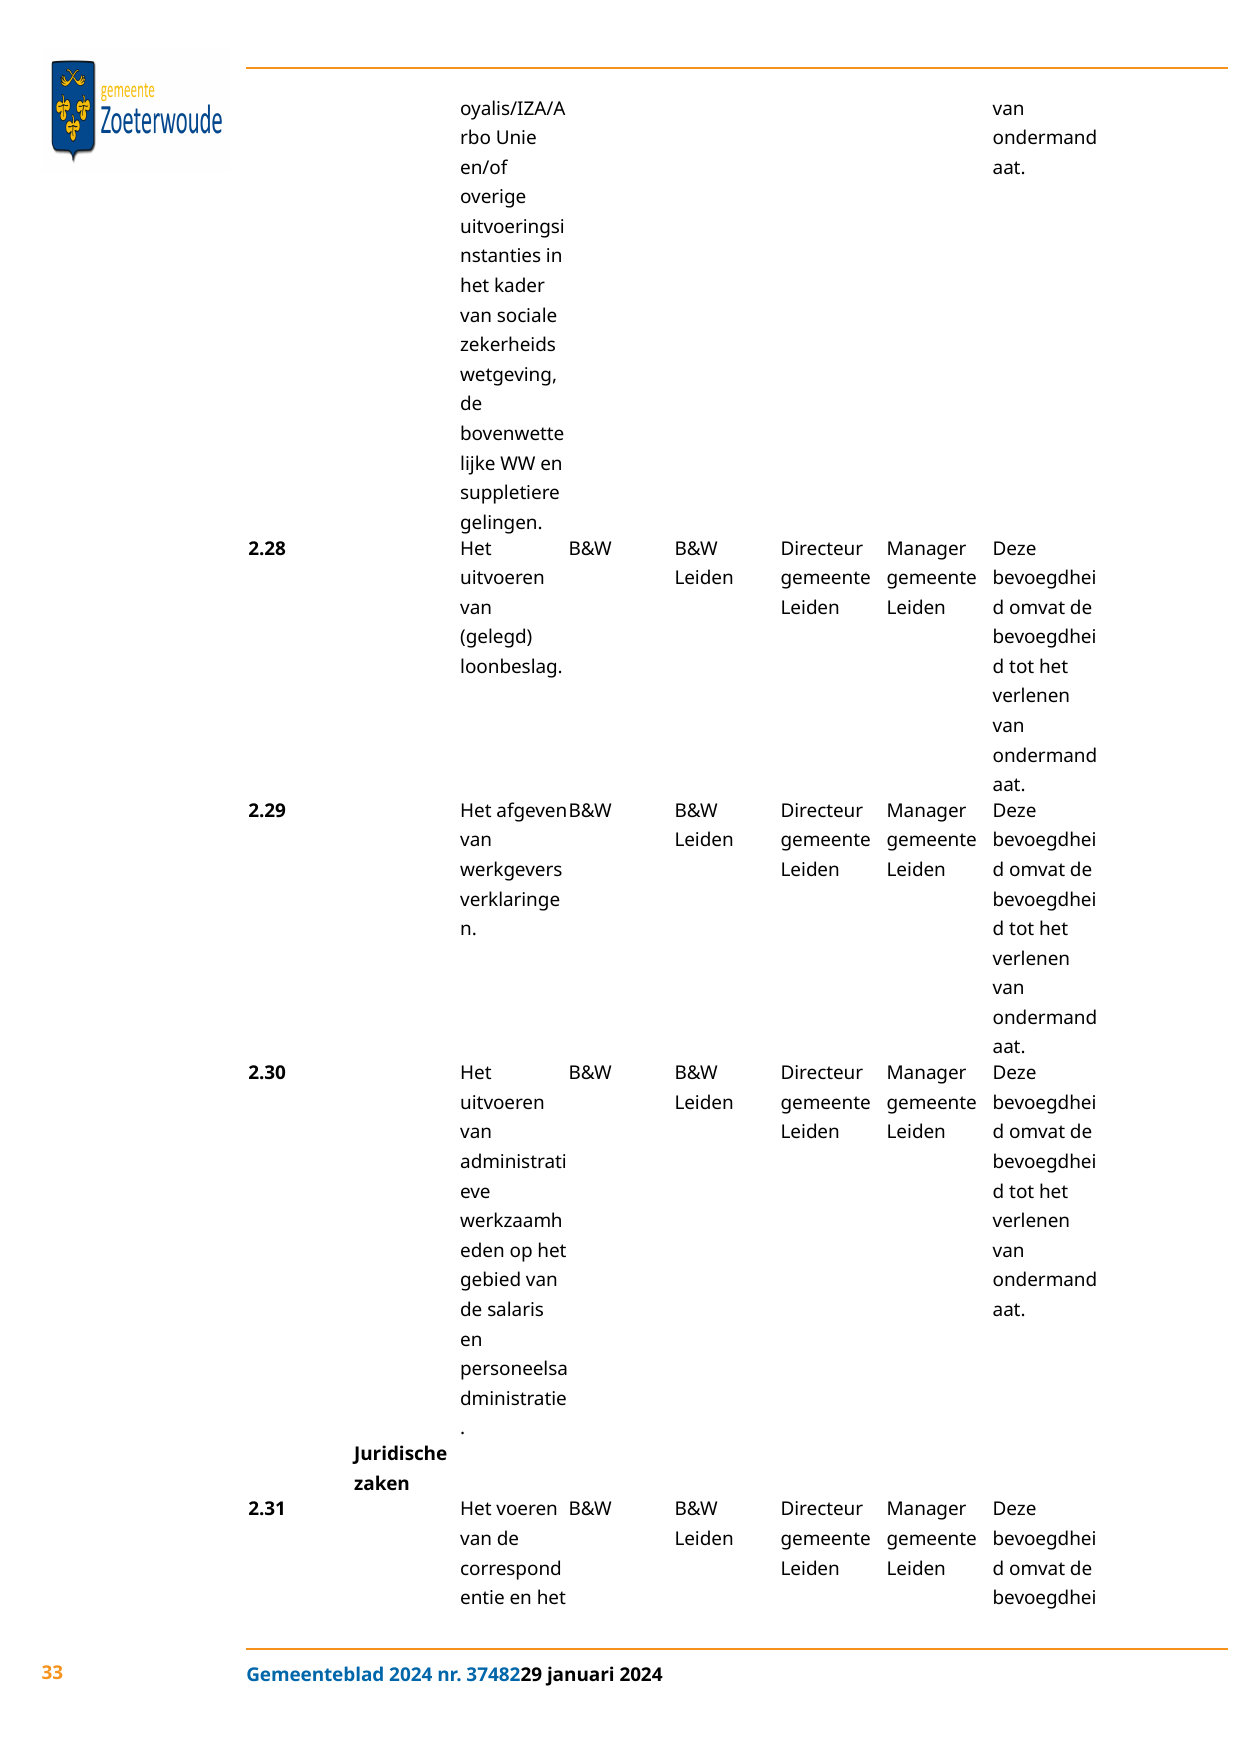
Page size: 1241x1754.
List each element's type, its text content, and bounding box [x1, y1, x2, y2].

table_cell 2.28 [248, 535, 354, 797]
table_cell Juridische zaken [354, 1440, 460, 1496]
table_cell [780, 1440, 886, 1496]
table_cell Manager gemeente Leiden [886, 1496, 992, 1610]
table_cell Het uitvoeren van administratieve werkzaamheden op het gebied van de salaris en personeelsadministratie. [460, 1060, 568, 1440]
table_cell Deze bevoegdheid omvat de bevoegdhei [993, 1496, 1098, 1610]
picture [41, 47, 231, 172]
table_cell Directeur gemeente Leiden [780, 1496, 886, 1610]
table_cell [354, 535, 460, 797]
table_cell oyalis/IZA/Arbo Unie en/of overige uitvoeringsinstanties in het kader van sociale zekerheidswetgeving, de bovenwettelijke WW en suppletieregelingen. [460, 95, 568, 535]
table_cell [780, 95, 886, 535]
table_cell B&W Leiden [674, 1060, 780, 1440]
table_cell Het voeren van de correspondentie en het [460, 1496, 568, 1610]
table_cell B&W [568, 1060, 674, 1440]
table_cell B&W [568, 797, 674, 1059]
table_cell [674, 95, 780, 535]
table_cell B&W Leiden [674, 797, 780, 1059]
table_cell Manager gemeente Leiden [886, 797, 992, 1059]
table_cell [460, 1440, 568, 1496]
table_cell Manager gemeente Leiden [886, 1060, 992, 1440]
table_cell 2.29 [248, 797, 354, 1059]
table_cell [248, 95, 354, 535]
table_cell Deze bevoegdheid omvat de bevoegdheid tot het verlenen van ondermandaat. [993, 797, 1098, 1059]
table_cell [248, 1440, 354, 1496]
table_cell Manager gemeente Leiden [886, 535, 992, 797]
table_cell [354, 797, 460, 1059]
table_cell [354, 1496, 460, 1610]
table_cell B&W Leiden [674, 535, 780, 797]
table_cell van ondermandaat. [993, 95, 1098, 535]
table_cell [886, 1440, 992, 1496]
table_cell B&W [568, 1496, 674, 1610]
table_cell [674, 1440, 780, 1496]
table_cell Deze bevoegdheid omvat de bevoegdheid tot het verlenen van ondermandaat. [993, 1060, 1098, 1440]
table_cell 2.31 [248, 1496, 354, 1610]
table_cell [354, 95, 460, 535]
table_cell [568, 95, 674, 535]
table_cell Directeur gemeente Leiden [780, 797, 886, 1059]
table_cell [568, 1440, 674, 1496]
table_cell [993, 1440, 1098, 1496]
table_cell B&W [568, 535, 674, 797]
table_cell Het uitvoeren van (gelegd) loonbeslag. [460, 535, 568, 797]
table_cell Directeur gemeente Leiden [780, 535, 886, 797]
table_cell Deze bevoegdheid omvat de bevoegdheid tot het verlenen van ondermandaat. [993, 535, 1098, 797]
table_cell [886, 95, 992, 535]
table_cell Het afgeven van werkgeversverklaringen. [460, 797, 568, 1059]
table_cell B&W Leiden [674, 1496, 780, 1610]
table_cell Directeur gemeente Leiden [780, 1060, 886, 1440]
table_cell 2.30 [248, 1060, 354, 1440]
table_cell [354, 1060, 460, 1440]
